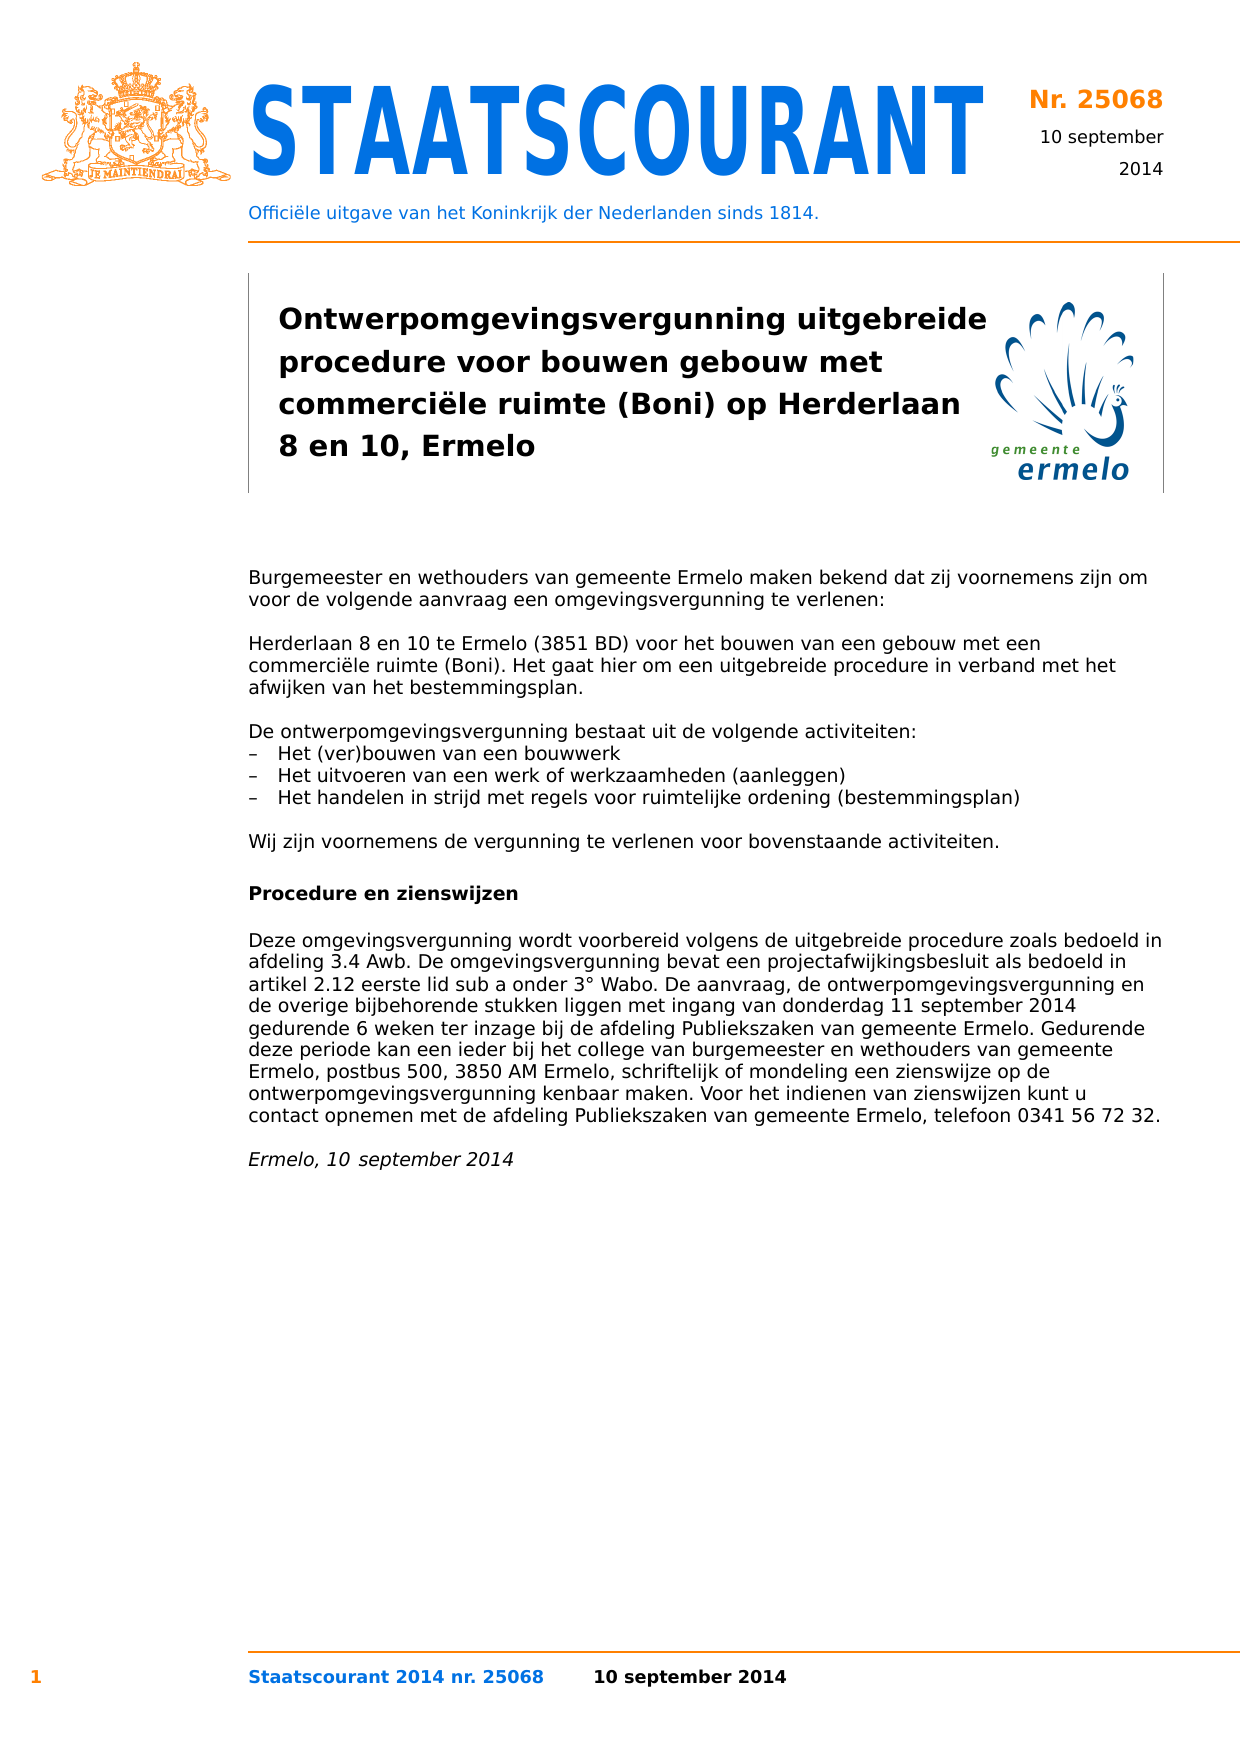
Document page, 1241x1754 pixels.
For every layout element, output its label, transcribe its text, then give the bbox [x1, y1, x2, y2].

table_header Nr. 25068 [998, 62, 1240, 121]
subtitle Procedure en zienswijzen [248, 882, 1163, 904]
text Ermelo, 10 september 2014 [248, 1149, 1163, 1171]
text – Het uitvoeren van een werk of werkzaamheden (aanleggen) [248, 765, 1163, 787]
picture [41, 62, 231, 186]
subtitle Ontwerpomgevingsvergunning uitgebreide procedure voor bouwen gebouw met commerciële ruimte (Boni) op Herderlaan 8 en 10, Ermelo [249, 273, 1163, 493]
text De ontwerpomgevingsvergunning bestaat uit de volgende activiteiten: [248, 721, 1163, 743]
table_header [25, 62, 248, 241]
text Deze omgevingsvergunning wordt voorbereid volgens de uitgebreide procedure zoals bedoeld in afdeling 3.4 Awb. De omgevingsvergunning bevat een projectafwijkingsbesluit als bedoeld in artikel 2.12 eerste lid sub a onder 3° Wabo. De aanvraag, de ontwerpomgevingsvergunning en de overige bijbehorende stukken liggen met ingang van donderdag 11 september 2014 gedurende 6 weken ter inzage bij de afdeling Publiekszaken van gemeente Ermelo. Gedurende deze periode kan een ieder bij het college van burgemeester en wethouders van gemeente Ermelo, postbus 500, 3850 AM Ermelo, schriftelijk of mondeling een zienswijze op de ontwerpomgevingsvergunning kenbaar maken. Voor het indienen van zienswijzen kunt u contact opnemen met de afdeling Publiekszaken van gemeente Ermelo, telefoon 0341 56 72 32. [248, 929, 1163, 1127]
table_cell 2014 [998, 153, 1240, 203]
text – Het handelen in strijd met regels voor ruimtelijke ordening (bestemmingsplan) [248, 787, 1163, 809]
text – Het (ver)bouwen van een bouwwerk [248, 743, 1163, 765]
text Burgemeester en wethouders van gemeente Ermelo maken bekend dat zij voornemens zijn om voor de volgende aanvraag een omgevingsvergunning te verlenen: [248, 567, 1163, 611]
text Wij zijn voornemens de vergunning te verlenen voor bovenstaande activiteiten. [248, 831, 1163, 852]
picture [991, 302, 1134, 480]
table_cell Officiële uitgave van het Koninkrijk der Nederlanden sinds 1814. [248, 203, 1240, 241]
table_cell 10 september [998, 121, 1240, 153]
text Herderlaan 8 en 10 te Ermelo (3851 BD) voor het bouwen van een gebouw met een commerciële ruimte (Boni). Het gaat hier om een uitgebreide procedure in verband met het afwijken van het bestemmingsplan. [248, 633, 1163, 699]
table_header STAATSCOURANT [248, 62, 998, 203]
